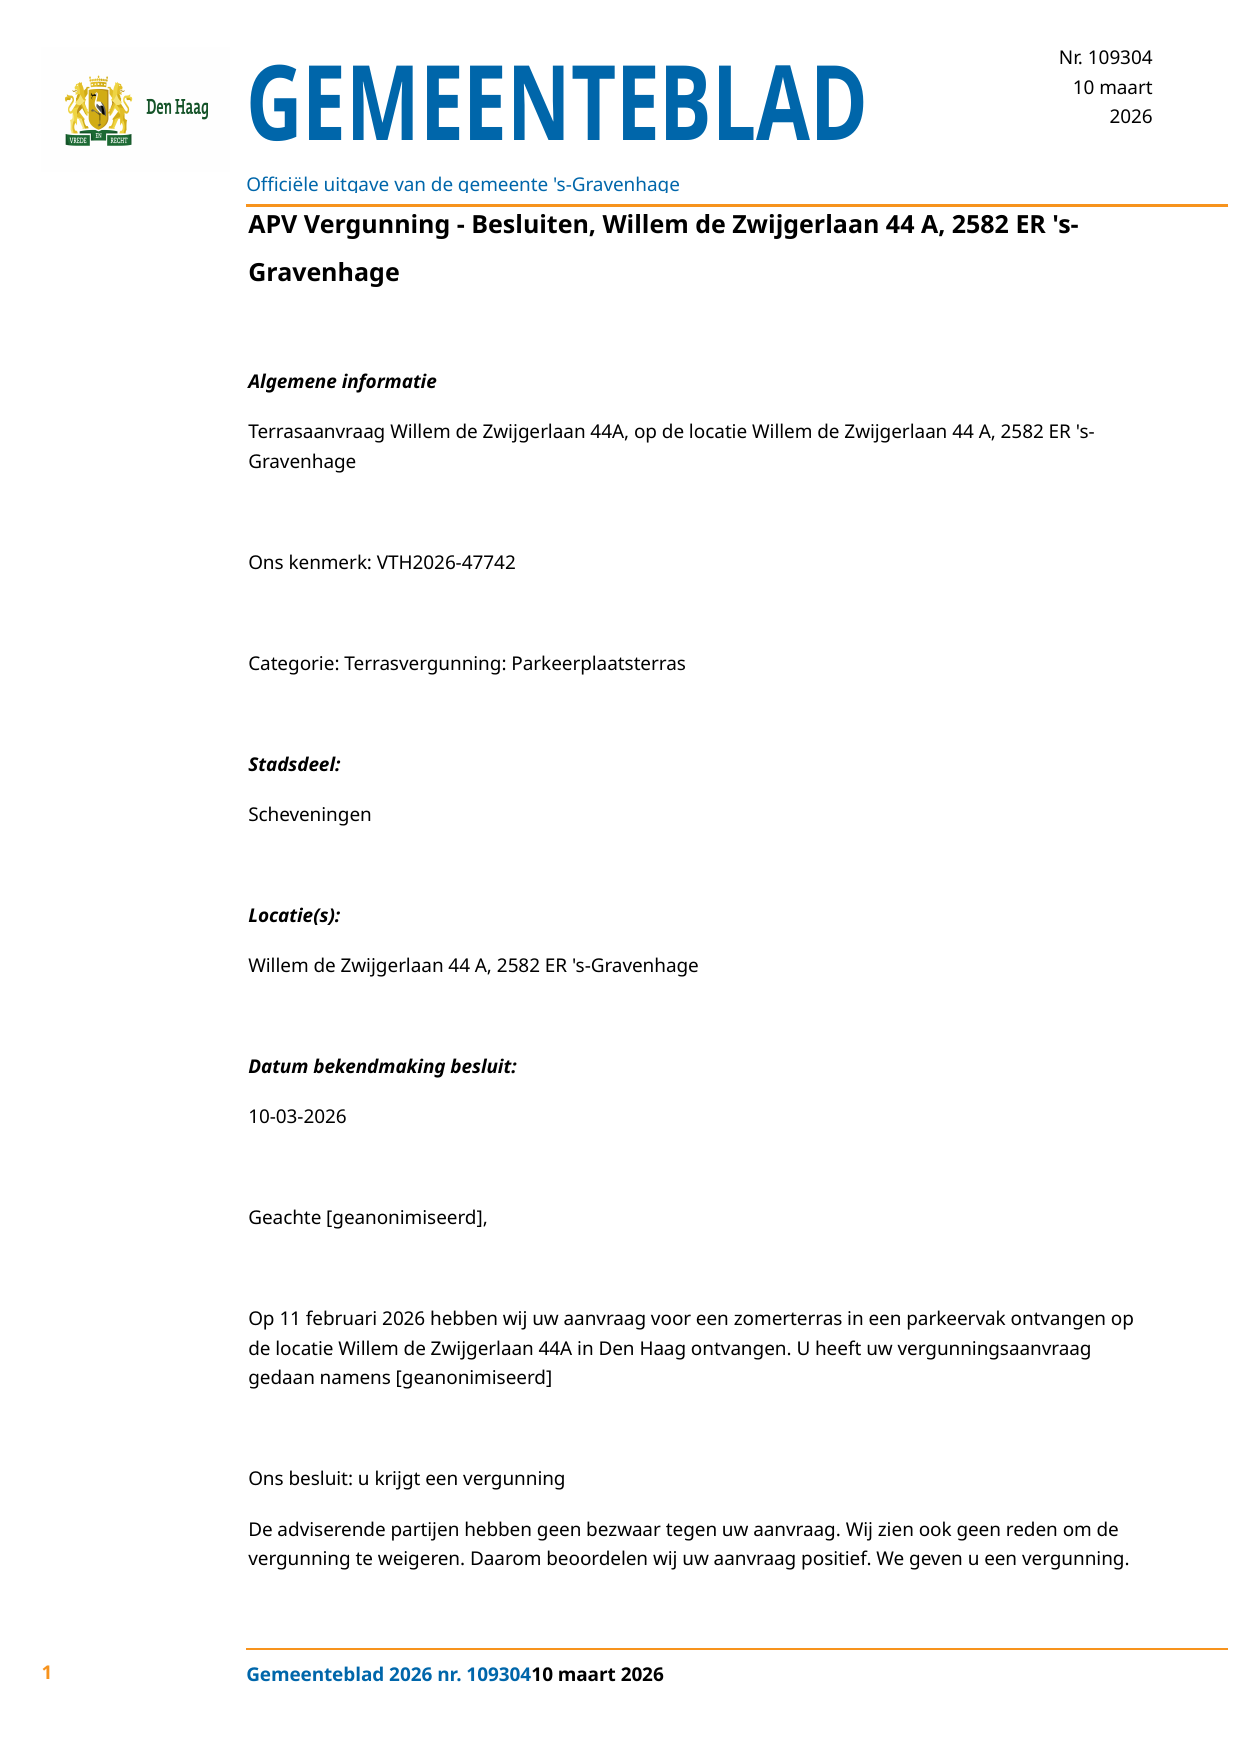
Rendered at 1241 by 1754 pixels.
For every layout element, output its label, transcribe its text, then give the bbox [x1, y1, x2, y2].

text Datum bekendmaking besluit: [248, 1053, 1152, 1079]
text Algemene informatie [248, 368, 1152, 394]
text APV Vergunning - Besluiten, Willem de Zwijgerlaan 44 A, 2582 ER 's-Gravenhage [248, 207, 1152, 288]
text Ons besluit: u krijgt een vergunning [248, 1465, 1152, 1491]
text Ons kenmerk: VTH2026-47742 [248, 549, 1152, 575]
text Op 11 februari 2026 hebben wij uw aanvraag voor een zomerterras in een parkeervak ontvangen op de locatie Willem de Zwijgerlaan 44A in Den Haag ontvangen. U heeft uw vergunningsaanvraag gedaan namens [geanonimiseerd] [248, 1305, 1152, 1390]
text Geachte [geanonimiseerd], [248, 1204, 1152, 1230]
text Terrasaanvraag Willem de Zwijgerlaan 44A, op de locatie Willem de Zwijgerlaan 44 A, 2582 ER 's-Gravenhage [248, 419, 1152, 474]
text Willem de Zwijgerlaan 44 A, 2582 ER 's-Gravenhage [248, 952, 1152, 978]
text Categorie: Terrasvergunning: Parkeerplaatsterras [248, 650, 1152, 676]
picture [41, 47, 231, 172]
text Scheveningen [248, 801, 1152, 827]
text De adviserende partijen hebben geen bezwaar tegen uw aanvraag. Wij zien ook geen reden om de vergunning te weigeren. Daarom beoordelen wij uw aanvraag positief. We geven u een vergunning. [248, 1516, 1152, 1571]
text Stadsdeel: [248, 751, 1152, 777]
text 10-03-2026 [248, 1104, 1152, 1129]
text Locatie(s): [248, 902, 1152, 928]
